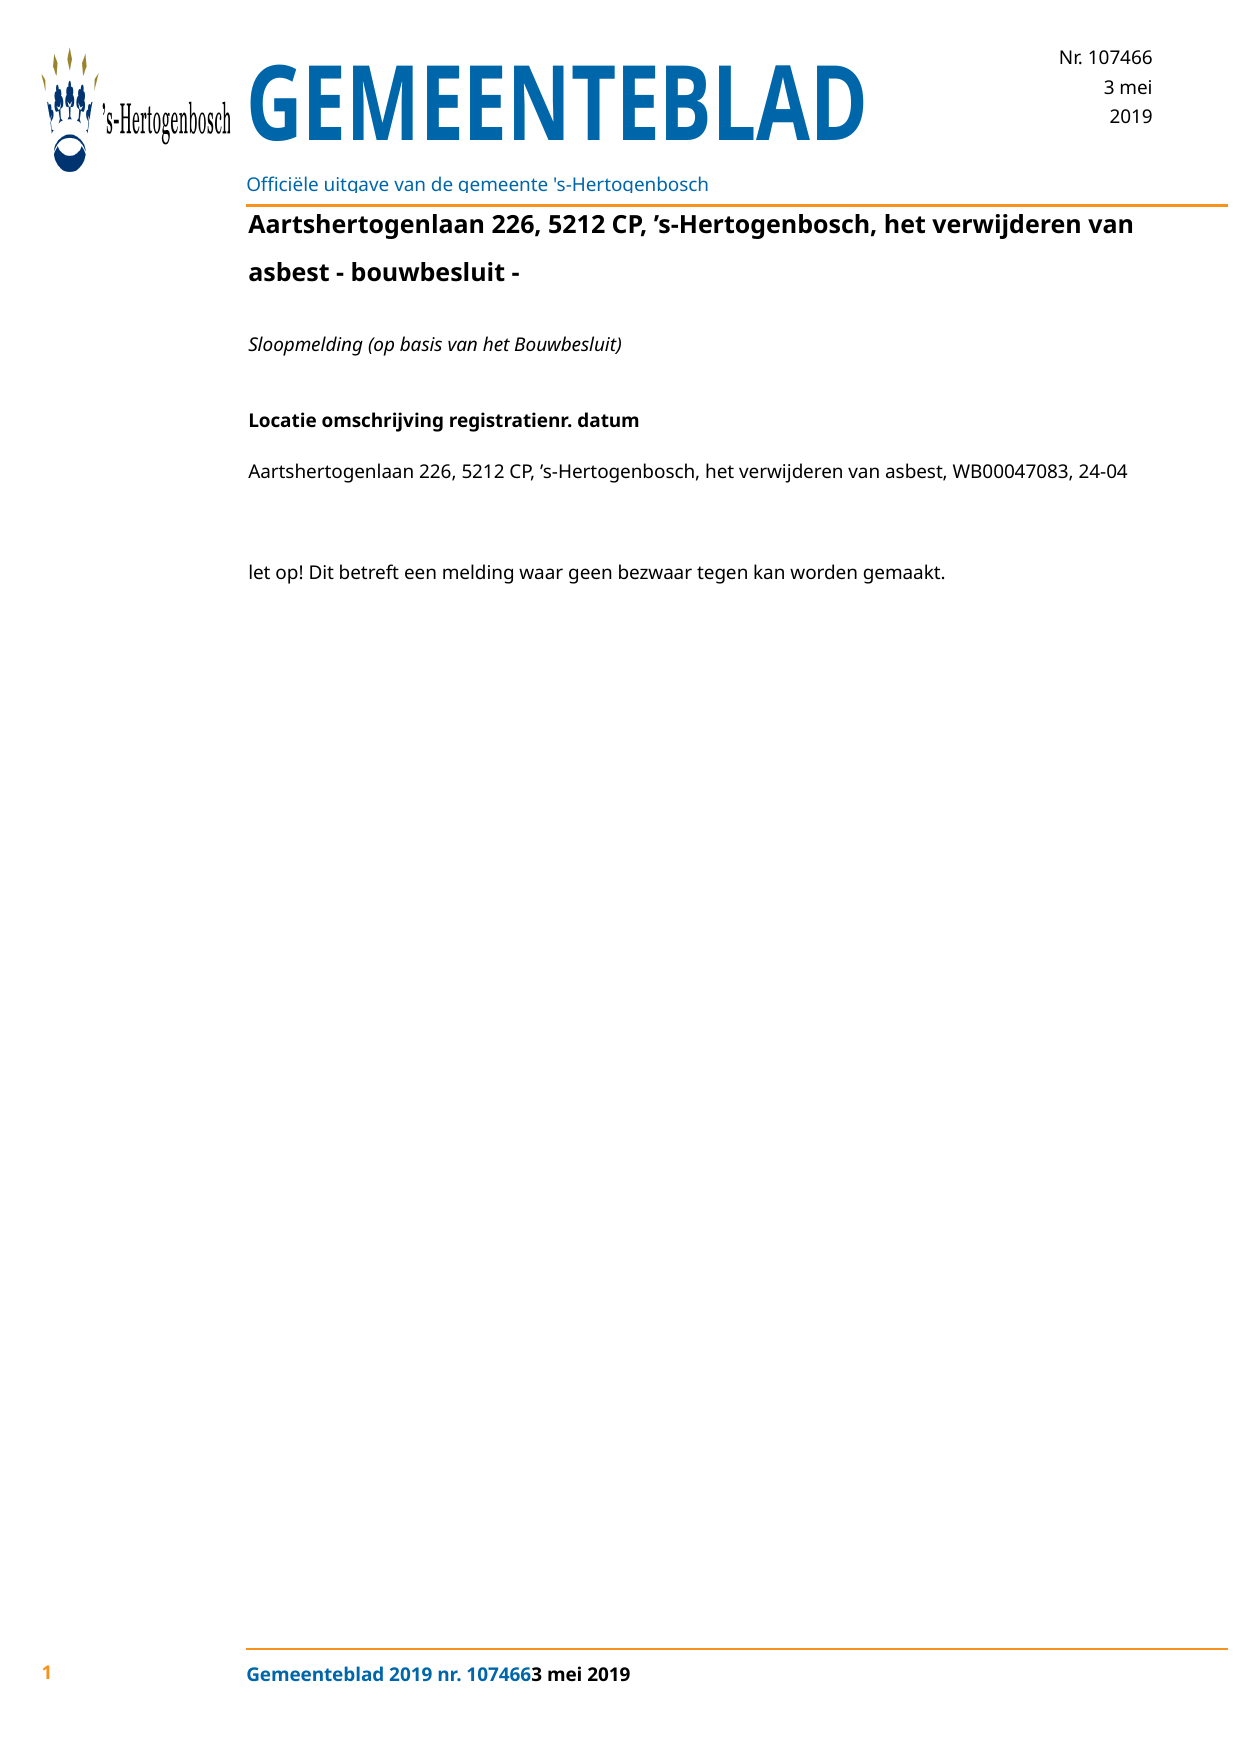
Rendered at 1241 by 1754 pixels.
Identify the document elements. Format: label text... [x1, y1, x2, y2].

text Aartshertogenlaan 226, 5212 CP, ’s-Hertogenbosch, het verwijderen van asbest - bouwbesluit - [248, 207, 1152, 288]
text Aartshertogenlaan 226, 5212 CP, ’s-Hertogenbosch, het verwijderen van asbest, WB00047083, 24-04 [248, 458, 1152, 484]
picture [41, 47, 231, 172]
text Sloopmelding (op basis van het Bouwbesluit) [248, 331, 1152, 357]
text let op! Dit betreft een melding waar geen bezwaar tegen kan worden gemaakt. [248, 559, 1152, 584]
text Locatie omschrijving registratienr. datum [248, 408, 1152, 433]
